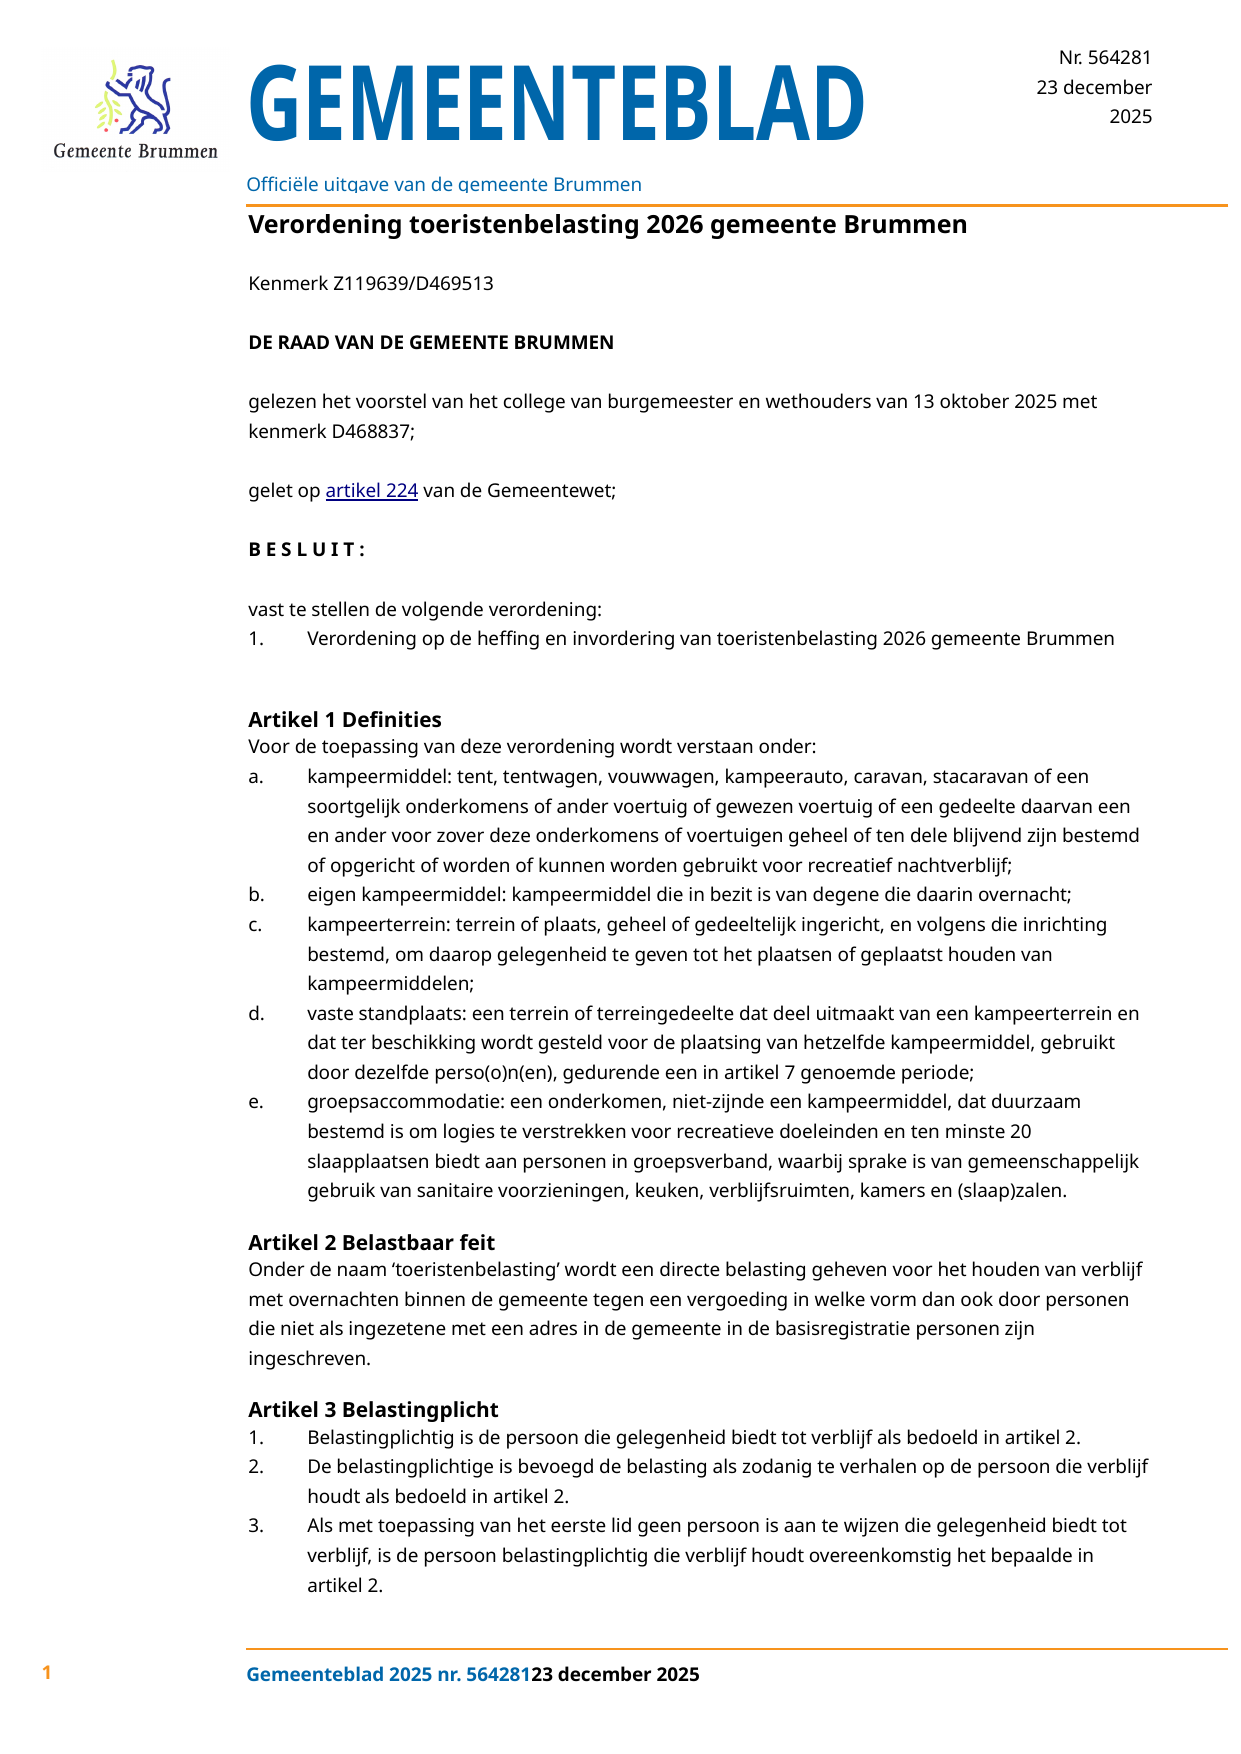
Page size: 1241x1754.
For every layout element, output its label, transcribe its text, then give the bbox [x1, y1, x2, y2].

text gelezen het voorstel van het college van burgemeester en wethouders van 13 oktober 2025 met kenmerk D468837; [248, 389, 1152, 444]
list vaste standplaats: een terrein of terreingedeelte dat deel uitmaakt van een kampeerterrein en dat ter beschikking wordt gesteld voor de plaatsing van hetzelfde kampeermiddel, gebruikt door dezelfde perso(o)n(en), gedurende een in artikel 7 genoemde periode; [248, 1000, 1152, 1085]
text vast te stellen de volgende verordening: [248, 596, 1152, 621]
text Artikel 2 Belastbaar feit [248, 1228, 1152, 1256]
text Voor de toepassing van deze verordening wordt verstaan onder: [248, 734, 1152, 759]
text Verordening toeristenbelasting 2026 gemeente Brummen [248, 207, 1152, 241]
text Artikel 1 Definities [248, 705, 1152, 734]
list eigen kampeermiddel: kampeermiddel die in bezit is van degene die daarin overnacht; [248, 882, 1152, 907]
list Als met toepassing van het eerste lid geen persoon is aan te wijzen die gelegenheid biedt tot verblijf, is de persoon belastingplichtig die verblijf houdt overeenkomstig het bepaalde in artikel 2. [248, 1513, 1152, 1598]
text DE RAAD VAN DE GEMEENTE BRUMMEN [248, 329, 1152, 355]
list kampeermiddel: tent, tentwagen, vouwwagen, kampeerauto, caravan, stacaravan of een soortgelijk onderkomens of ander voertuig of gewezen voertuig of een gedeelte daarvan een en ander voor zover deze onderkomens of voertuigen geheel of ten dele blijvend zijn bestemd of opgericht of worden of kunnen worden gebruikt voor recreatief nachtverblijf; [248, 763, 1152, 878]
text B E S L U I T : [248, 537, 1152, 562]
list De belastingplichtige is bevoegd de belasting als zodanig te verhalen op de persoon die verblijf houdt als bedoeld in artikel 2. [248, 1453, 1152, 1509]
list Verordening op de heffing en invordering van toeristenbelasting 2026 gemeente Brummen [248, 625, 1152, 651]
list Belastingplichtig is de persoon die gelegenheid biedt tot verblijf als bedoeld in artikel 2. [248, 1424, 1152, 1450]
text gelet op artikel 224 van de Gemeentewet; [248, 477, 1152, 503]
list kampeerterrein: terrein of plaats, geheel of gedeeltelijk ingericht, en volgens die inrichting bestemd, om daarop gelegenheid te geven tot het plaatsen of geplaatst houden van kampeermiddelen; [248, 911, 1152, 996]
list groepsaccommodatie: een onderkomen, niet-zijnde een kampeermiddel, dat duurzaam bestemd is om logies te verstrekken voor recreatieve doeleinden en ten minste 20 slaapplaatsen biedt aan personen in groepsverband, waarbij sprake is van gemeenschappelijk gebruik van sanitaire voorzieningen, keuken, verblijfsruimten, kamers en (slaap)zalen. [248, 1089, 1152, 1203]
text Artikel 3 Belastingplicht [248, 1396, 1152, 1424]
text Onder de naam ‘toeristenbelasting’ wordt een directe belasting geheven voor het houden van verblijf met overnachten binnen de gemeente tegen een vergoeding in welke vorm dan ook door personen die niet als ingezetene met een adres in de gemeente in de basisregistratie personen zijn ingeschreven. [248, 1256, 1152, 1371]
text Kenmerk Z119639/D469513 [248, 270, 1152, 296]
picture [41, 47, 231, 172]
